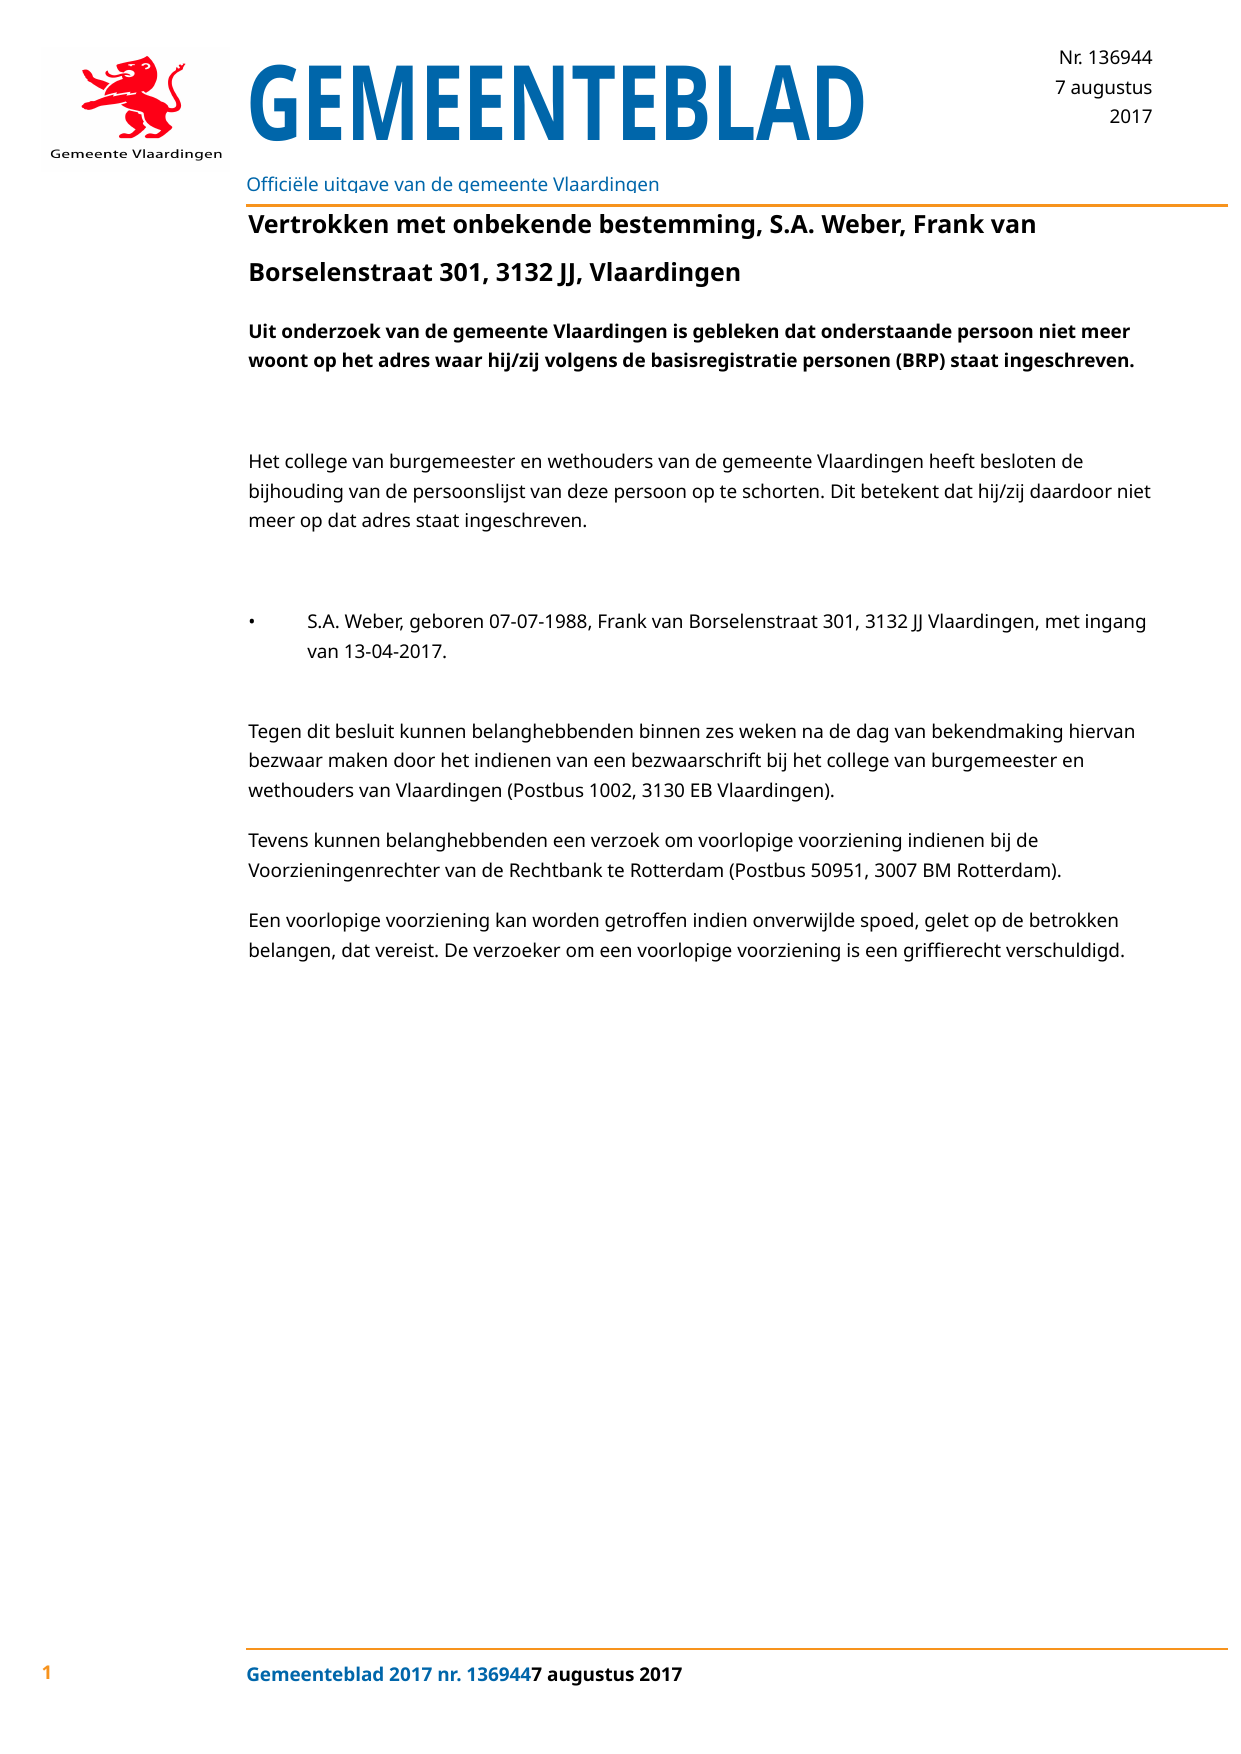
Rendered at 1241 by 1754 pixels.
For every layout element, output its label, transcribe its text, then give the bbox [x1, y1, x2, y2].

text Tevens kunnen belanghebbenden een verzoek om voorlopige voorziening indienen bij de Voorzieningenrechter van de Rechtbank te Rotterdam (Postbus 50951, 3007 BM Rotterdam). [248, 827, 1152, 883]
text Uit onderzoek van de gemeente Vlaardingen is gebleken dat onderstaande persoon niet meer woont op het adres waar hij/zij volgens de basisregistratie personen (BRP) staat ingeschreven. [248, 318, 1152, 373]
text Een voorlopige voorziening kan worden getroffen indien onverwijlde spoed, gelet op de betrokken belangen, dat vereist. De verzoeker om een voorlopige voorziening is een griffierecht verschuldigd. [248, 907, 1152, 963]
text Het college van burgemeester en wethouders van de gemeente Vlaardingen heeft besloten de bijhouding van de persoonslijst van deze persoon op te schorten. Dit betekent dat hij/zij daardoor niet meer op dat adres staat ingeschreven. [248, 448, 1152, 533]
list S.A. Weber, geboren 07-07-1988, Frank van Borselenstraat 301, 3132 JJ Vlaardingen, met ingang van 13-04-2017. [248, 608, 1152, 664]
text Tegen dit besluit kunnen belanghebbenden binnen zes weken na de dag van bekendmaking hiervan bezwaar maken door het indienen van een bezwaarschrift bij het college van burgemeester en wethouders van Vlaardingen (Postbus 1002, 3130 EB Vlaardingen). [248, 718, 1152, 803]
text Vertrokken met onbekende bestemming, S.A. Weber, Frank van Borselenstraat 301, 3132 JJ, Vlaardingen [248, 207, 1152, 288]
picture [41, 47, 231, 172]
